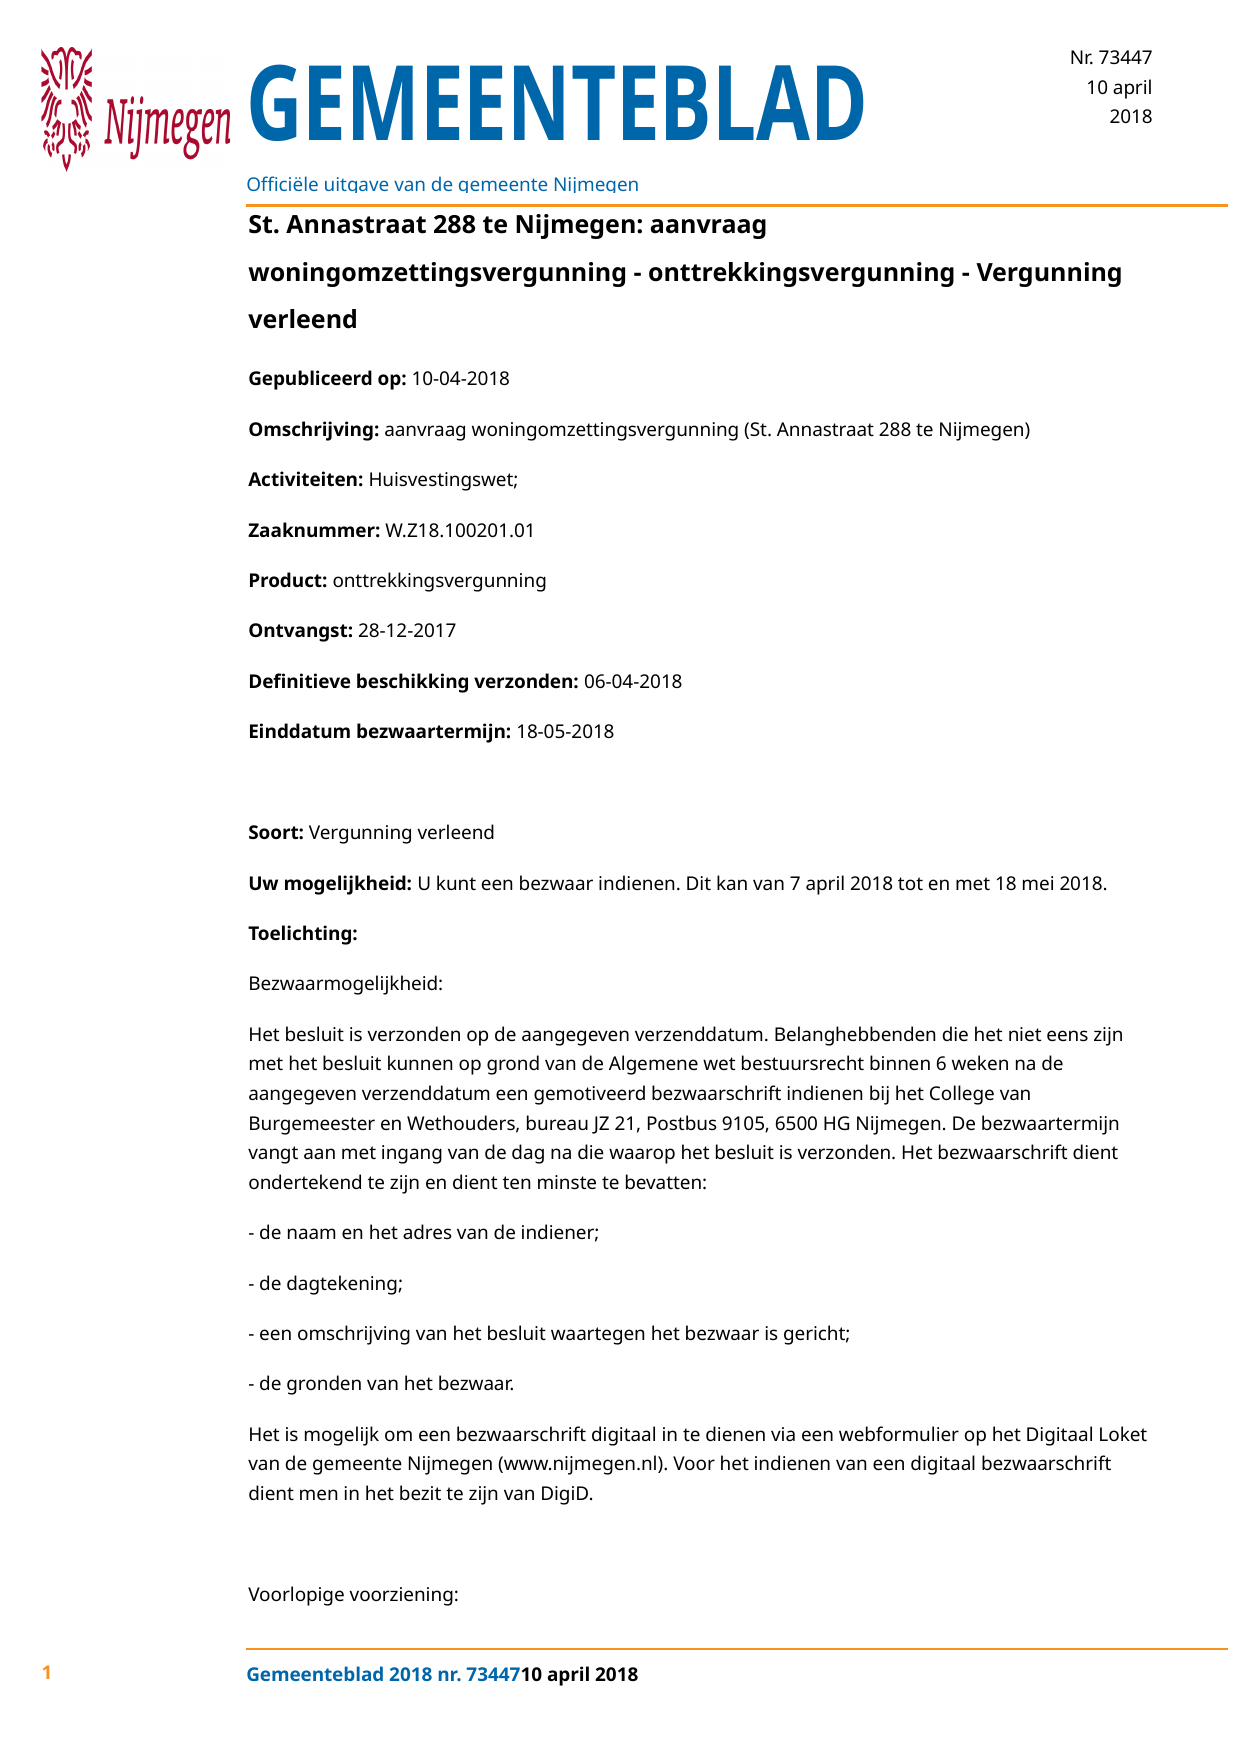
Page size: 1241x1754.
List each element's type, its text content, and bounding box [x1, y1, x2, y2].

text - de dagtekening; [248, 1270, 1152, 1295]
picture [41, 47, 231, 172]
text - een omschrijving van het besluit waartegen het bezwaar is gericht; [248, 1320, 1152, 1346]
text Product: onttrekkingsvergunning [248, 567, 1152, 593]
text - de gronden van het bezwaar. [248, 1371, 1152, 1396]
text Het is mogelijk om een bezwaarschrift digitaal in te dienen via een webformulier op het Digitaal Loket van de gemeente Nijmegen (www.nijmegen.nl). Voor het indienen van een digitaal bezwaarschrift dient men in het bezit te zijn van DigiD. [248, 1421, 1152, 1506]
text Bezwaarmogelijkheid: [248, 971, 1152, 996]
text Soort: Vergunning verleend [248, 819, 1152, 845]
text St. Annastraat 288 te Nijmegen: aanvraag woningomzettingsvergunning - onttrekkingsvergunning - Vergunning verleend [248, 207, 1152, 336]
text Uw mogelijkheid: U kunt een bezwaar indienen. Dit kan van 7 april 2018 tot en met 18 mei 2018. [248, 870, 1152, 895]
text Einddatum bezwaartermijn: 18-05-2018 [248, 718, 1152, 744]
text Ontvangst: 28-12-2017 [248, 618, 1152, 643]
text Gepubliceerd op: 10-04-2018 [248, 366, 1152, 391]
text Omschrijving: aanvraag woningomzettingsvergunning (St. Annastraat 288 te Nijmegen) [248, 416, 1152, 442]
text Voorlopige voorziening: [248, 1581, 1152, 1607]
text Activiteiten: Huisvestingswet; [248, 466, 1152, 492]
text Het besluit is verzonden op de aangegeven verzenddatum. Belanghebbenden die het niet eens zijn met het besluit kunnen op grond van de Algemene wet bestuursrecht binnen 6 weken na de aangegeven verzenddatum een gemotiveerd bezwaarschrift indienen bij het College van Burgemeester en Wethouders, bureau JZ 21, Postbus 9105, 6500 HG Nijmegen. De bezwaartermijn vangt aan met ingang van de dag na die waarop het besluit is verzonden. Het bezwaarschrift dient ondertekend te zijn en dient ten minste te bevatten: [248, 1021, 1152, 1194]
text Definitieve beschikking verzonden: 06-04-2018 [248, 668, 1152, 694]
text Zaaknummer: W.Z18.100201.01 [248, 517, 1152, 542]
text - de naam en het adres van de indiener; [248, 1219, 1152, 1245]
text Toelichting: [248, 920, 1152, 946]
